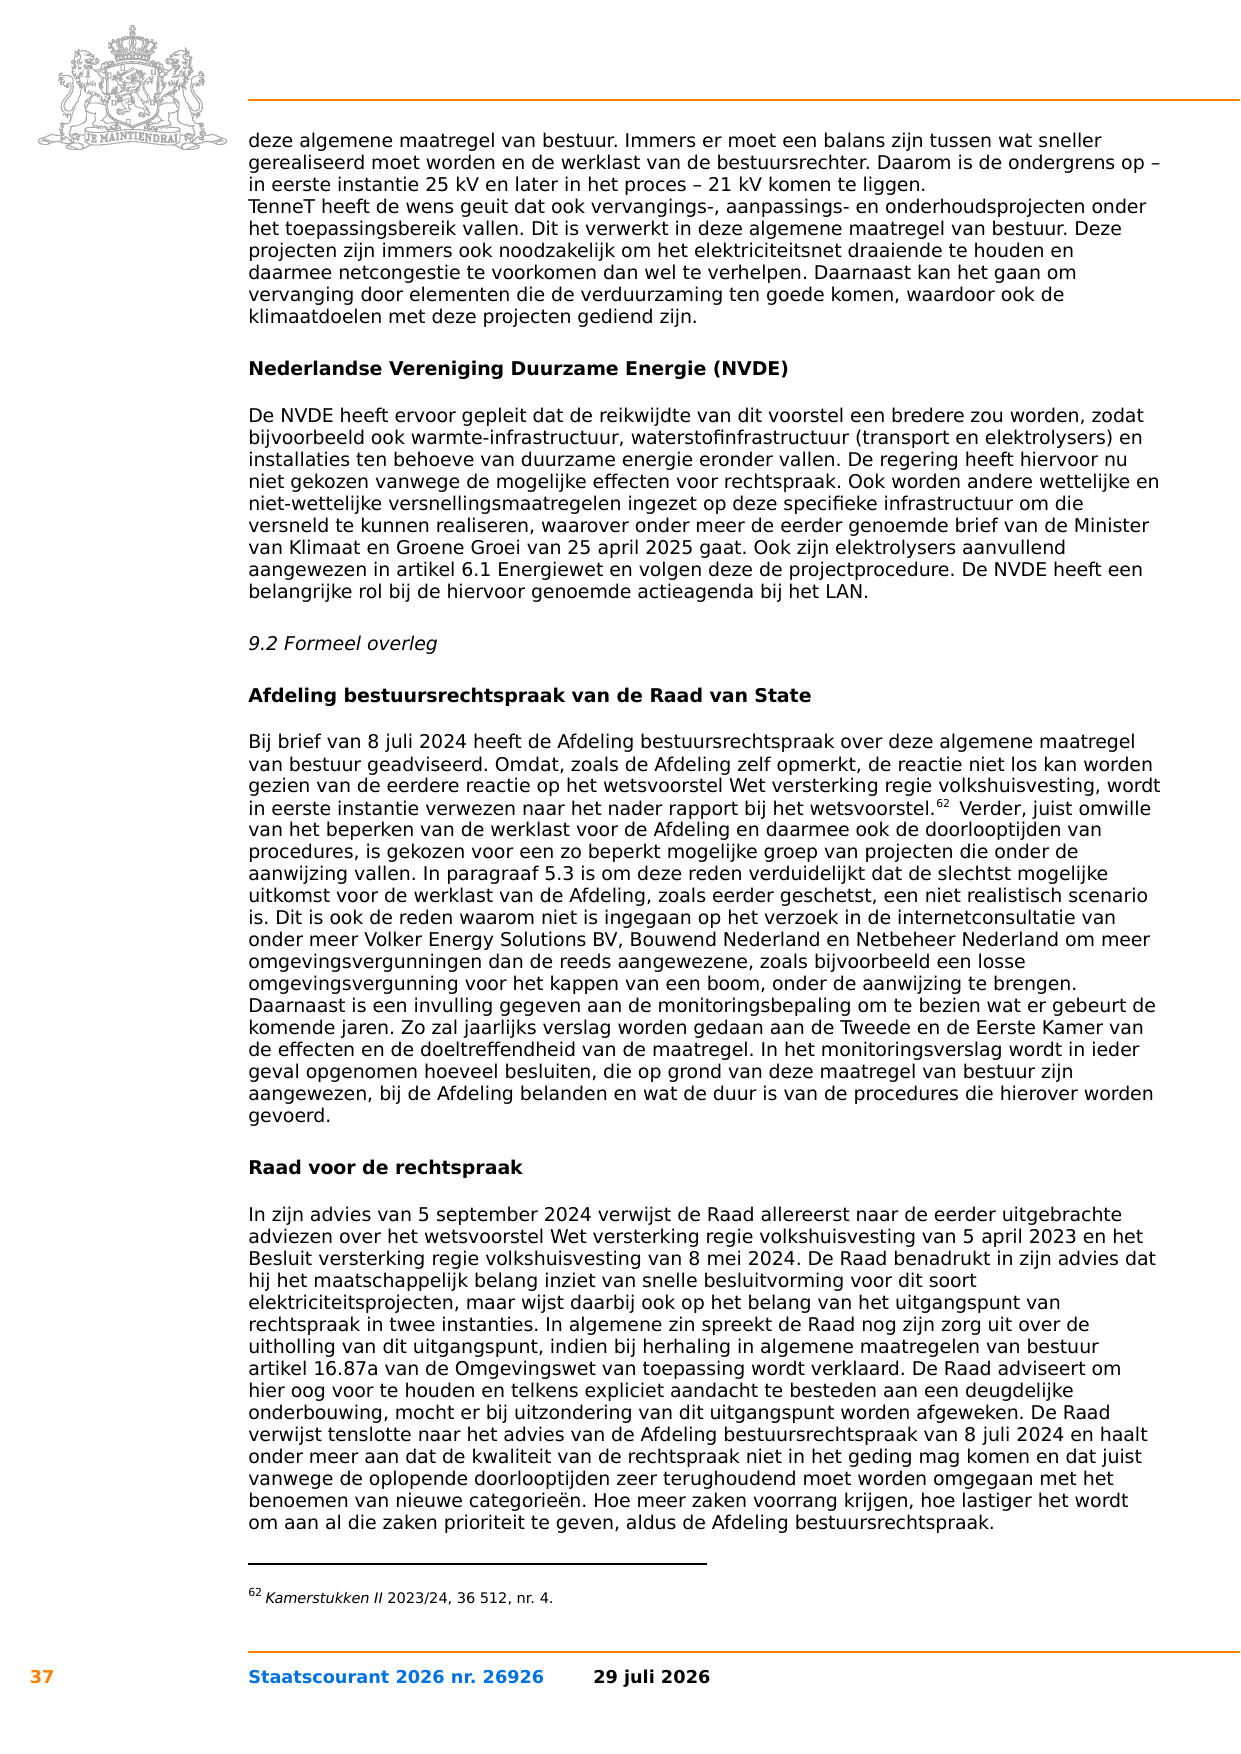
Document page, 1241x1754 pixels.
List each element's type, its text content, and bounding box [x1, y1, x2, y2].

subtitle 9.2 Formeel overleg [248, 632, 1163, 654]
text deze algemene maatregel van bestuur. Immers er moet een balans zijn tussen wat sneller gerealiseerd moet worden en de werklast van de bestuursrechter. Daarom is de ondergrens op – in eerste instantie 25 kV en later in het proces – 21 kV komen te liggen. [248, 130, 1163, 196]
text In zijn advies van 5 september 2024 verwijst de Raad allereerst naar de eerder uitgebrachte adviezen over het wetsvoorstel Wet versterking regie volkshuisvesting van 5 april 2023 en het Besluit versterking regie volkshuisvesting van 8 mei 2024. De Raad benadrukt in zijn advies dat hij het maatschappelijk belang inziet van snelle besluitvorming voor dit soort elektriciteitsprojecten, maar wijst daarbij ook op het belang van het uitgangspunt van rechtspraak in twee instanties. In algemene zin spreekt de Raad nog zijn zorg uit over de uitholling van dit uitgangspunt, indien bij herhaling in algemene maatregelen van bestuur artikel 16.87a van de Omgevingswet van toepassing wordt verklaard. De Raad adviseert om hier oog voor te houden en telkens expliciet aandacht te besteden aan een deugdelijke onderbouwing, mocht er bij uitzondering van dit uitgangspunt worden afgeweken. De Raad verwijst tenslotte naar het advies van de Afdeling bestuursrechtspraak van 8 juli 2024 en haalt onder meer aan dat de kwaliteit van de rechtspraak niet in het geding mag komen en dat juist vanwege de oplopende doorlooptijden zeer terughoudend moet worden omgegaan met het benoemen van nieuwe categorieën. Hoe meer zaken voorrang krijgen, hoe lastiger het wordt om aan al die zaken prioriteit te geven, aldus de Afdeling bestuursrechtspraak. [248, 1204, 1163, 1534]
text Bij brief van 8 juli 2024 heeft de Afdeling bestuursrechtspraak over deze algemene maatregel van bestuur geadviseerd. Omdat, zoals de Afdeling zelf opmerkt, de reactie niet los kan worden gezien van de eerdere reactie op het wetsvoorstel Wet versterking regie volkshuisvesting, wordt in eerste instantie verwezen naar het nader rapport bij het wetsvoorstel. Verder, juist omwille van het beperken van de werklast voor de Afdeling en daarmee ook de doorlooptijden van procedures, is gekozen voor een zo beperkt mogelijke groep van projecten die onder de aanwijzing vallen. In paragraaf 5.3 is om deze reden verduidelijkt dat de slechtst mogelijke uitkomst voor de werklast van de Afdeling, zoals eerder geschetst, een niet realistisch scenario is. Dit is ook de reden waarom niet is ingegaan op het verzoek in de internetconsultatie van onder meer Volker Energy Solutions BV, Bouwend Nederland en Netbeheer Nederland om meer omgevingsvergunningen dan de reeds aangewezene, zoals bijvoorbeeld een losse omgevingsvergunning voor het kappen van een boom, onder de aanwijzing te brengen. Daarnaast is een invulling gegeven aan de monitoringsbepaling om te bezien wat er gebeurt de komende jaren. Zo zal jaarlijks verslag worden gedaan aan de Tweede en de Eerste Kamer van de effecten en de doeltreffendheid van de maatregel. In het monitoringsverslag wordt in ieder geval opgenomen hoeveel besluiten, die op grond van deze maatregel van bestuur zijn aangewezen, bij de Afdeling belanden en wat de duur is van de procedures die hierover worden gevoerd. [248, 731, 1163, 1127]
subtitle Nederlandse Vereniging Duurzame Energie (NVDE) [248, 358, 1163, 380]
text TenneT heeft de wens geuit dat ook vervangings-, aanpassings- en onderhoudsprojecten onder het toepassingsbereik vallen. Dit is verwerkt in deze algemene maatregel van bestuur. Deze projecten zijn immers ook noodzakelijk om het elektriciteitsnet draaiende te houden en daarmee netcongestie te voorkomen dan wel te verhelpen. Daarnaast kan het gaan om vervanging door elementen die de verduurzaming ten goede komen, waardoor ook de klimaatdoelen met deze projecten gediend zijn. [248, 196, 1163, 328]
text De NVDE heeft ervoor gepleit dat de reikwijdte van dit voorstel een bredere zou worden, zodat bijvoorbeeld ook warmte-infrastructuur, waterstofinfrastructuur (transport en elektrolysers) en installaties ten behoeve van duurzame energie eronder vallen. De regering heeft hiervoor nu niet gekozen vanwege de mogelijke effecten voor rechtspraak. Ook worden andere wettelijke en niet-wettelijke versnellingsmaatregelen ingezet op deze specifieke infrastructuur om die versneld te kunnen realiseren, waarover onder meer de eerder genoemde brief van de Minister van Klimaat en Groene Groei van 25 april 2025 gaat. Ook zijn elektrolysers aanvullend aangewezen in artikel 6.1 Energiewet en volgen deze de projectprocedure. De NVDE heeft een belangrijke rol bij de hiervoor genoemde actieagenda bij het LAN. [248, 405, 1163, 602]
picture [38, 25, 227, 150]
text Kamerstukken II 2023/24, 36 512, nr. 4. [248, 1586, 1163, 1608]
subtitle Raad voor de rechtspraak [248, 1157, 1163, 1179]
subtitle Afdeling bestuursrechtspraak van de Raad van State [248, 684, 1163, 706]
